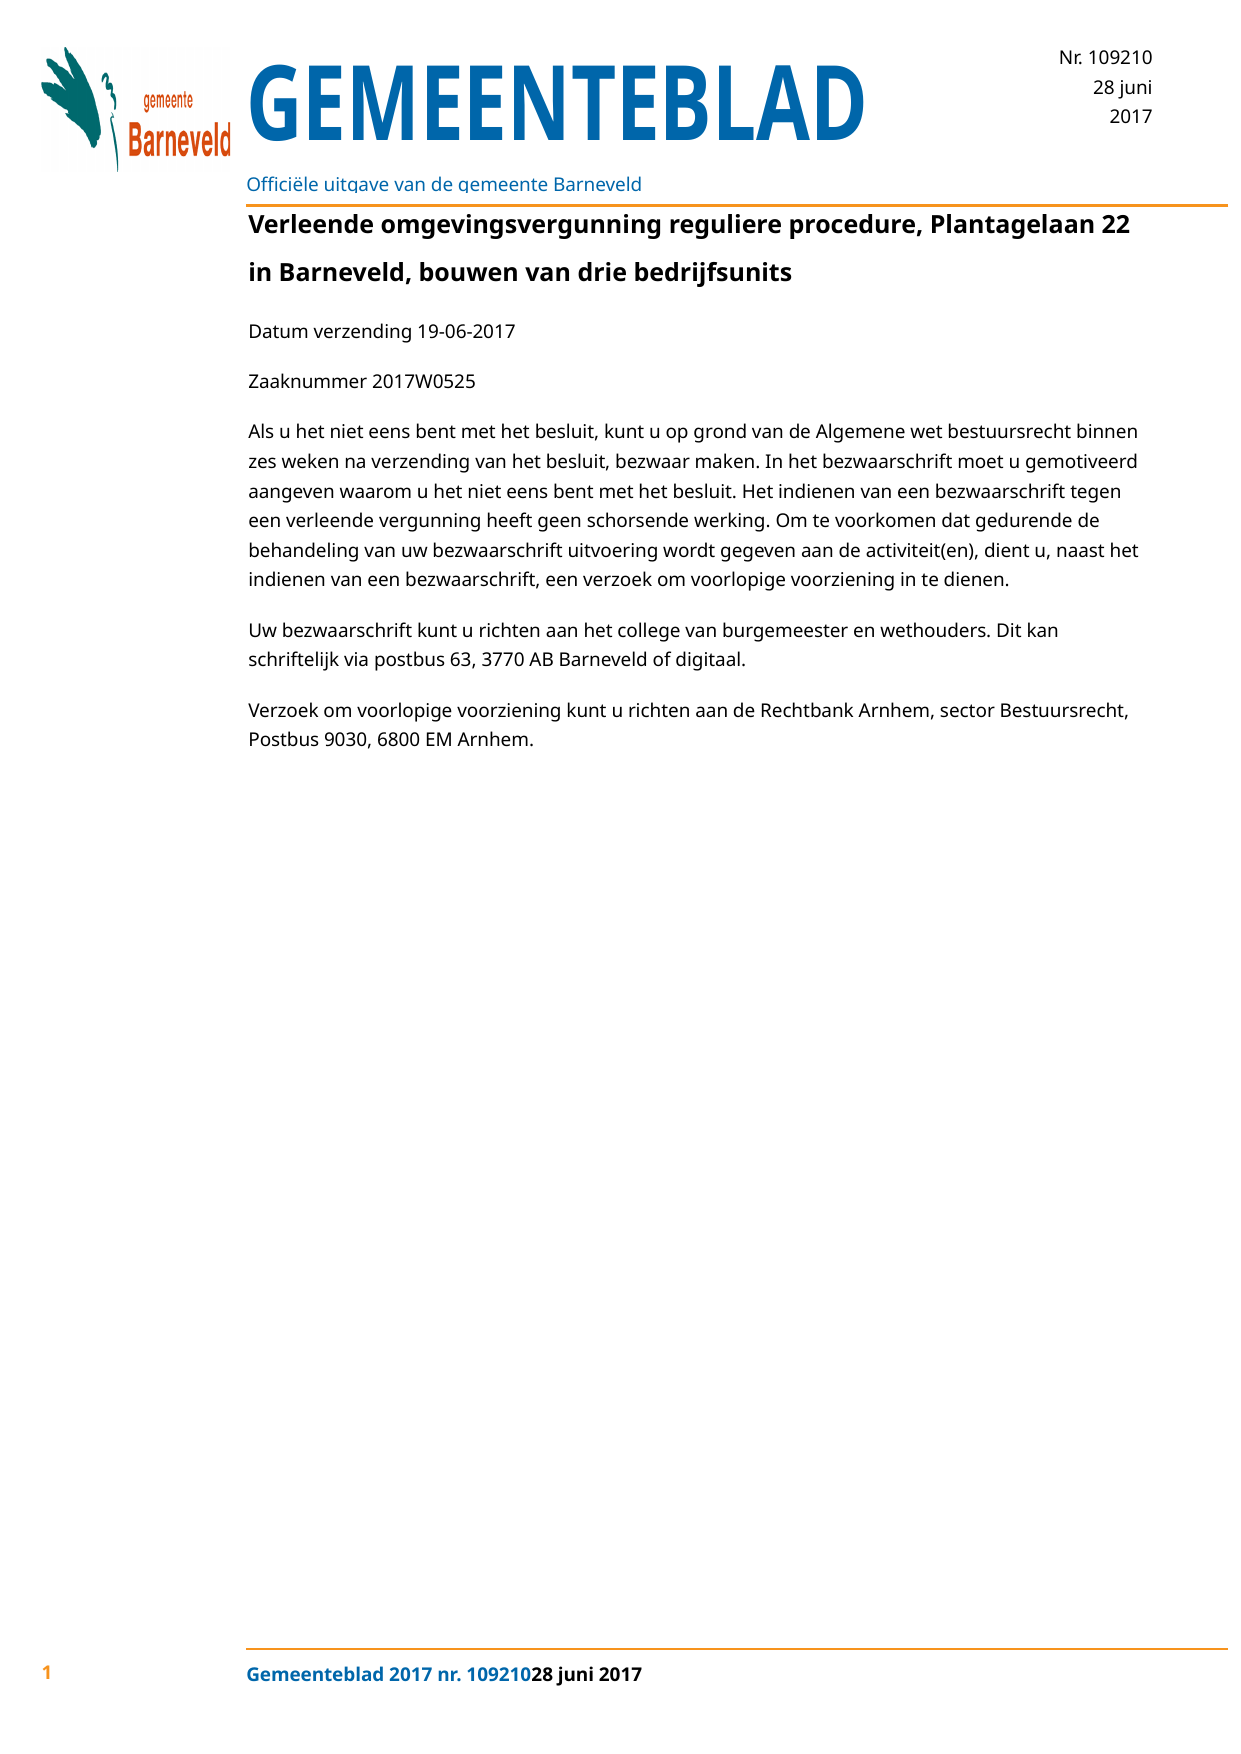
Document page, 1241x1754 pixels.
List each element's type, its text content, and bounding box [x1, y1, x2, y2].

text Zaaknummer 2017W0525 [248, 368, 1152, 394]
picture [41, 47, 231, 172]
text Datum verzending 19-06-2017 [248, 318, 1152, 344]
text Als u het niet eens bent met het besluit, kunt u op grond van de Algemene wet bestuursrecht binnen zes weken na verzending van het besluit, bezwaar maken. In het bezwaarschrift moet u gemotiveerd aangeven waarom u het niet eens bent met het besluit. Het indienen van een bezwaarschrift tegen een verleende vergunning heeft geen schorsende werking. Om te voorkomen dat gedurende de behandeling van uw bezwaarschrift uitvoering wordt gegeven aan de activiteit(en), dient u, naast het indienen van een bezwaarschrift, een verzoek om voorlopige voorziening in te dienen. [248, 419, 1152, 592]
text Verzoek om voorlopige voorziening kunt u richten aan de Rechtbank Arnhem, sector Bestuursrecht, Postbus 9030, 6800 EM Arnhem. [248, 697, 1152, 752]
text Verleende omgevingsvergunning reguliere procedure, Plantagelaan 22 in Barneveld, bouwen van drie bedrijfsunits [248, 207, 1152, 288]
text Uw bezwaarschrift kunt u richten aan het college van burgemeester en wethouders. Dit kan schriftelijk via postbus 63, 3770 AB Barneveld of digitaal. [248, 617, 1152, 672]
